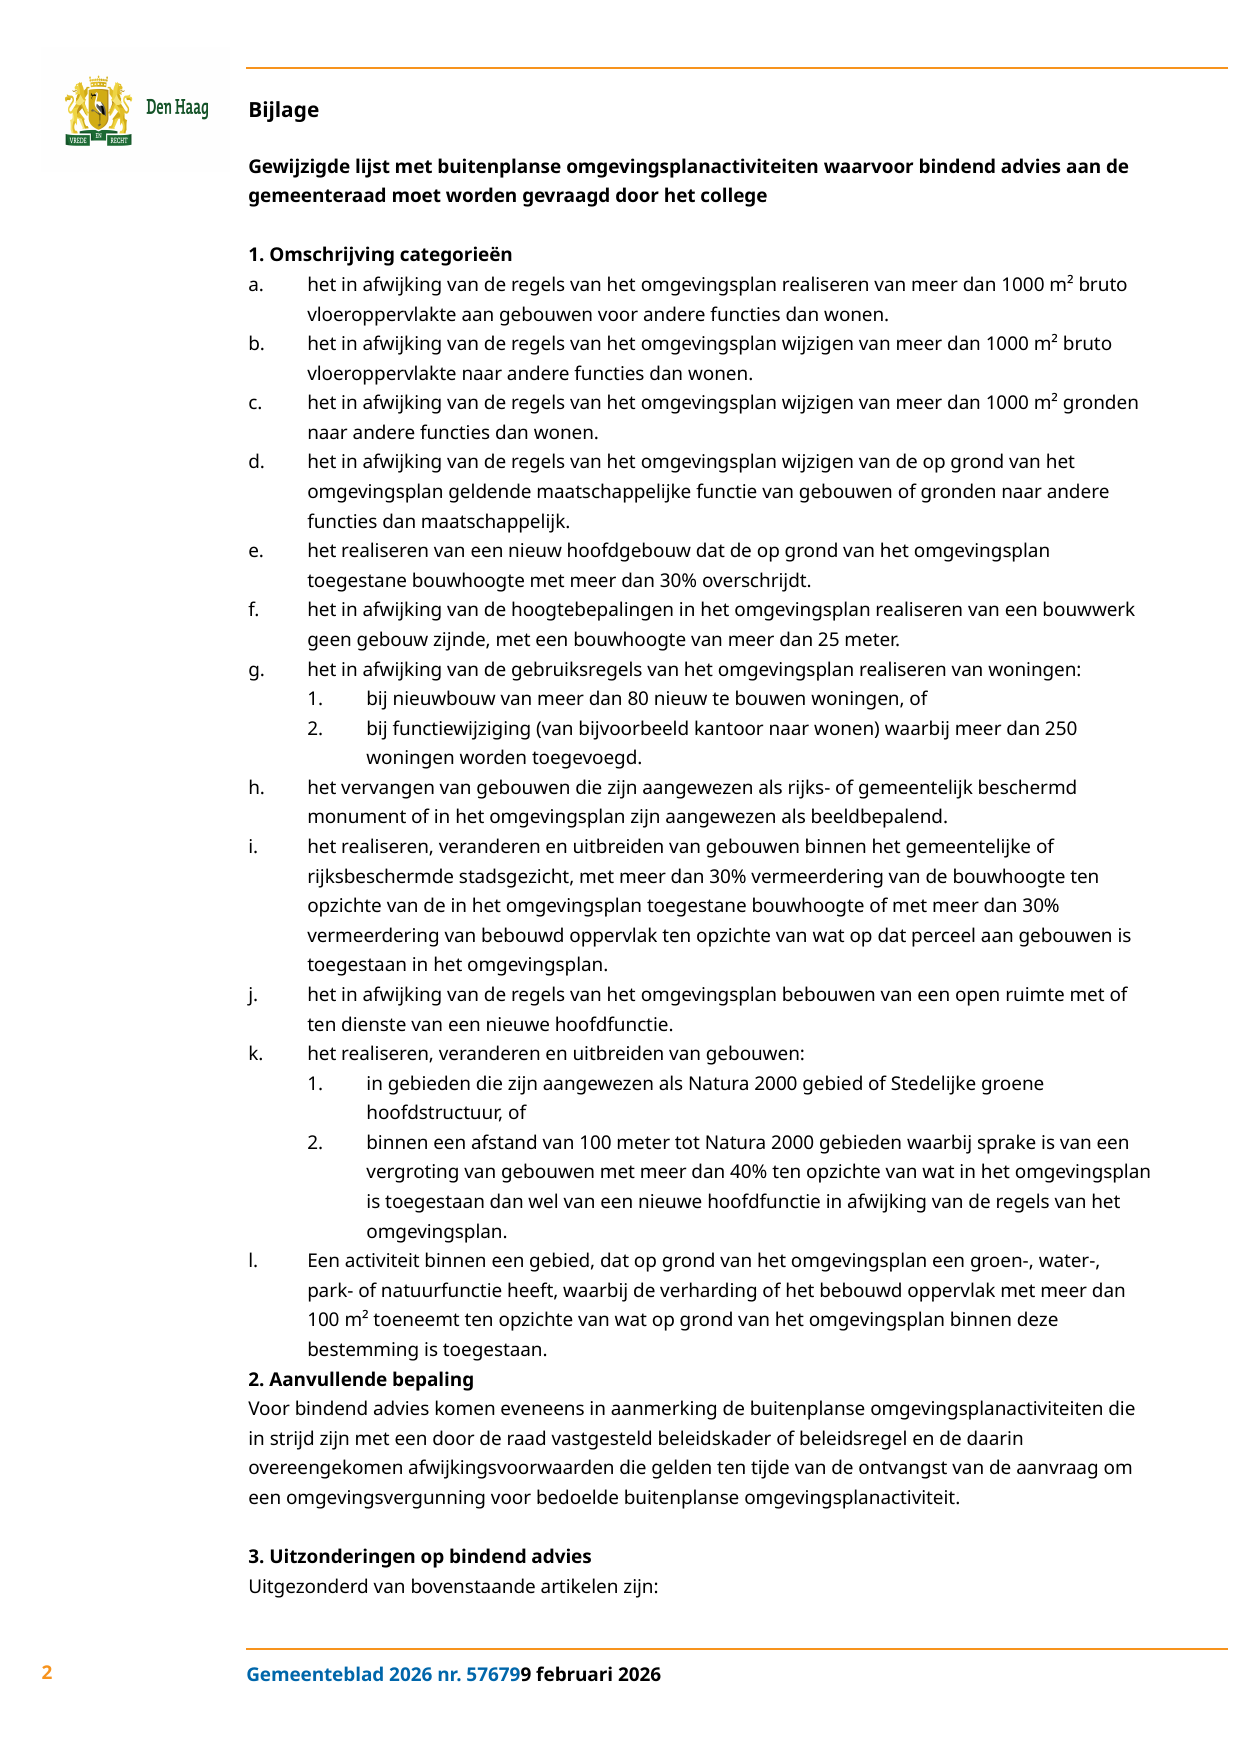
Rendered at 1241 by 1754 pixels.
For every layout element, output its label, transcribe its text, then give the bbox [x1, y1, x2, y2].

list het in afwijking van de gebruiksregels van het omgevingsplan realiseren van woningen: [248, 656, 1152, 682]
list in gebieden die zijn aangewezen als Natura 2000 gebied of Stedelijke groene hoofdstructuur, of [307, 1070, 1152, 1125]
list bij nieuwbouw van meer dan 80 nieuw te bouwen woningen, of [307, 685, 1152, 711]
list het in afwijking van de regels van het omgevingsplan realiseren van meer dan 1000 m² bruto vloeroppervlakte aan gebouwen voor andere functies dan wonen. [248, 271, 1152, 327]
text Voor bindend advies komen eveneens in aanmerking de buitenplanse omgevingsplanactiviteiten die in strijd zijn met een door de raad vastgesteld beleidskader of beleidsregel en de daarin overeengekomen afwijkingsvoorwaarden die gelden ten tijde van de ontvangst van de aanvraag om een omgevingsvergunning voor bedoelde buitenplanse omgevingsplanactiviteit. [248, 1395, 1152, 1510]
text 3. Uitzonderingen op bindend advies [248, 1543, 1152, 1569]
text 2. Aanvullende bepaling [248, 1366, 1152, 1392]
list het realiseren, veranderen en uitbreiden van gebouwen: [248, 1040, 1152, 1066]
list het realiseren, veranderen en uitbreiden van gebouwen binnen het gemeentelijke of rijksbeschermde stadsgezicht, met meer dan 30% vermeerdering van de bouwhoogte ten opzichte van de in het omgevingsplan toegestane bouwhoogte of met meer dan 30% vermeerdering van bebouwd oppervlak ten opzichte van wat op dat perceel aan gebouwen is toegestaan in het omgevingsplan. [248, 833, 1152, 977]
list bij functiewijziging (van bijvoorbeeld kantoor naar wonen) waarbij meer dan 250 woningen worden toegevoegd. [307, 715, 1152, 770]
list het in afwijking van de regels van het omgevingsplan bebouwen van een open ruimte met of ten dienste van een nieuwe hoofdfunctie. [248, 981, 1152, 1037]
text Gewijzigde lijst met buitenplanse omgevingsplanactiviteiten waarvoor bindend advies aan de gemeenteraad moet worden gevraagd door het college [248, 153, 1152, 208]
text Bijlage [248, 95, 1152, 123]
list het realiseren van een nieuw hoofdgebouw dat de op grond van het omgevingsplan toegestane bouwhoogte met meer dan 30% overschrijdt. [248, 537, 1152, 593]
list het in afwijking van de regels van het omgevingsplan wijzigen van de op grond van het omgevingsplan geldende maatschappelijke functie van gebouwen of gronden naar andere functies dan maatschappelijk. [248, 449, 1152, 534]
text 1. Omschrijving categorieën [248, 242, 1152, 267]
list het in afwijking van de regels van het omgevingsplan wijzigen van meer dan 1000 m² gronden naar andere functies dan wonen. [248, 389, 1152, 445]
list binnen een afstand van 100 meter tot Natura 2000 gebieden waarbij sprake is van een vergroting van gebouwen met meer dan 40% ten opzichte van wat in het omgevingsplan is toegestaan dan wel van een nieuwe hoofdfunctie in afwijking van de regels van het omgevingsplan. [307, 1129, 1152, 1244]
list Een activiteit binnen een gebied, dat op grond van het omgevingsplan een groen-, water-, park- of natuurfunctie heeft, waarbij de verharding of het bebouwd oppervlak met meer dan 100 m² toeneemt ten opzichte van wat op grond van het omgevingsplan binnen deze bestemming is toegestaan. [248, 1247, 1152, 1362]
text Uitgezonderd van bovenstaande artikelen zijn: [248, 1573, 1152, 1599]
list het vervangen van gebouwen die zijn aangewezen als rijks- of gemeentelijk beschermd monument of in het omgevingsplan zijn aangewezen als beeldbepalend. [248, 774, 1152, 829]
list het in afwijking van de hoogtebepalingen in het omgevingsplan realiseren van een bouwwerk geen gebouw zijnde, met een bouwhoogte van meer dan 25 meter. [248, 597, 1152, 652]
list het in afwijking van de regels van het omgevingsplan wijzigen van meer dan 1000 m² bruto vloeroppervlakte naar andere functies dan wonen. [248, 330, 1152, 386]
picture [41, 47, 231, 172]
